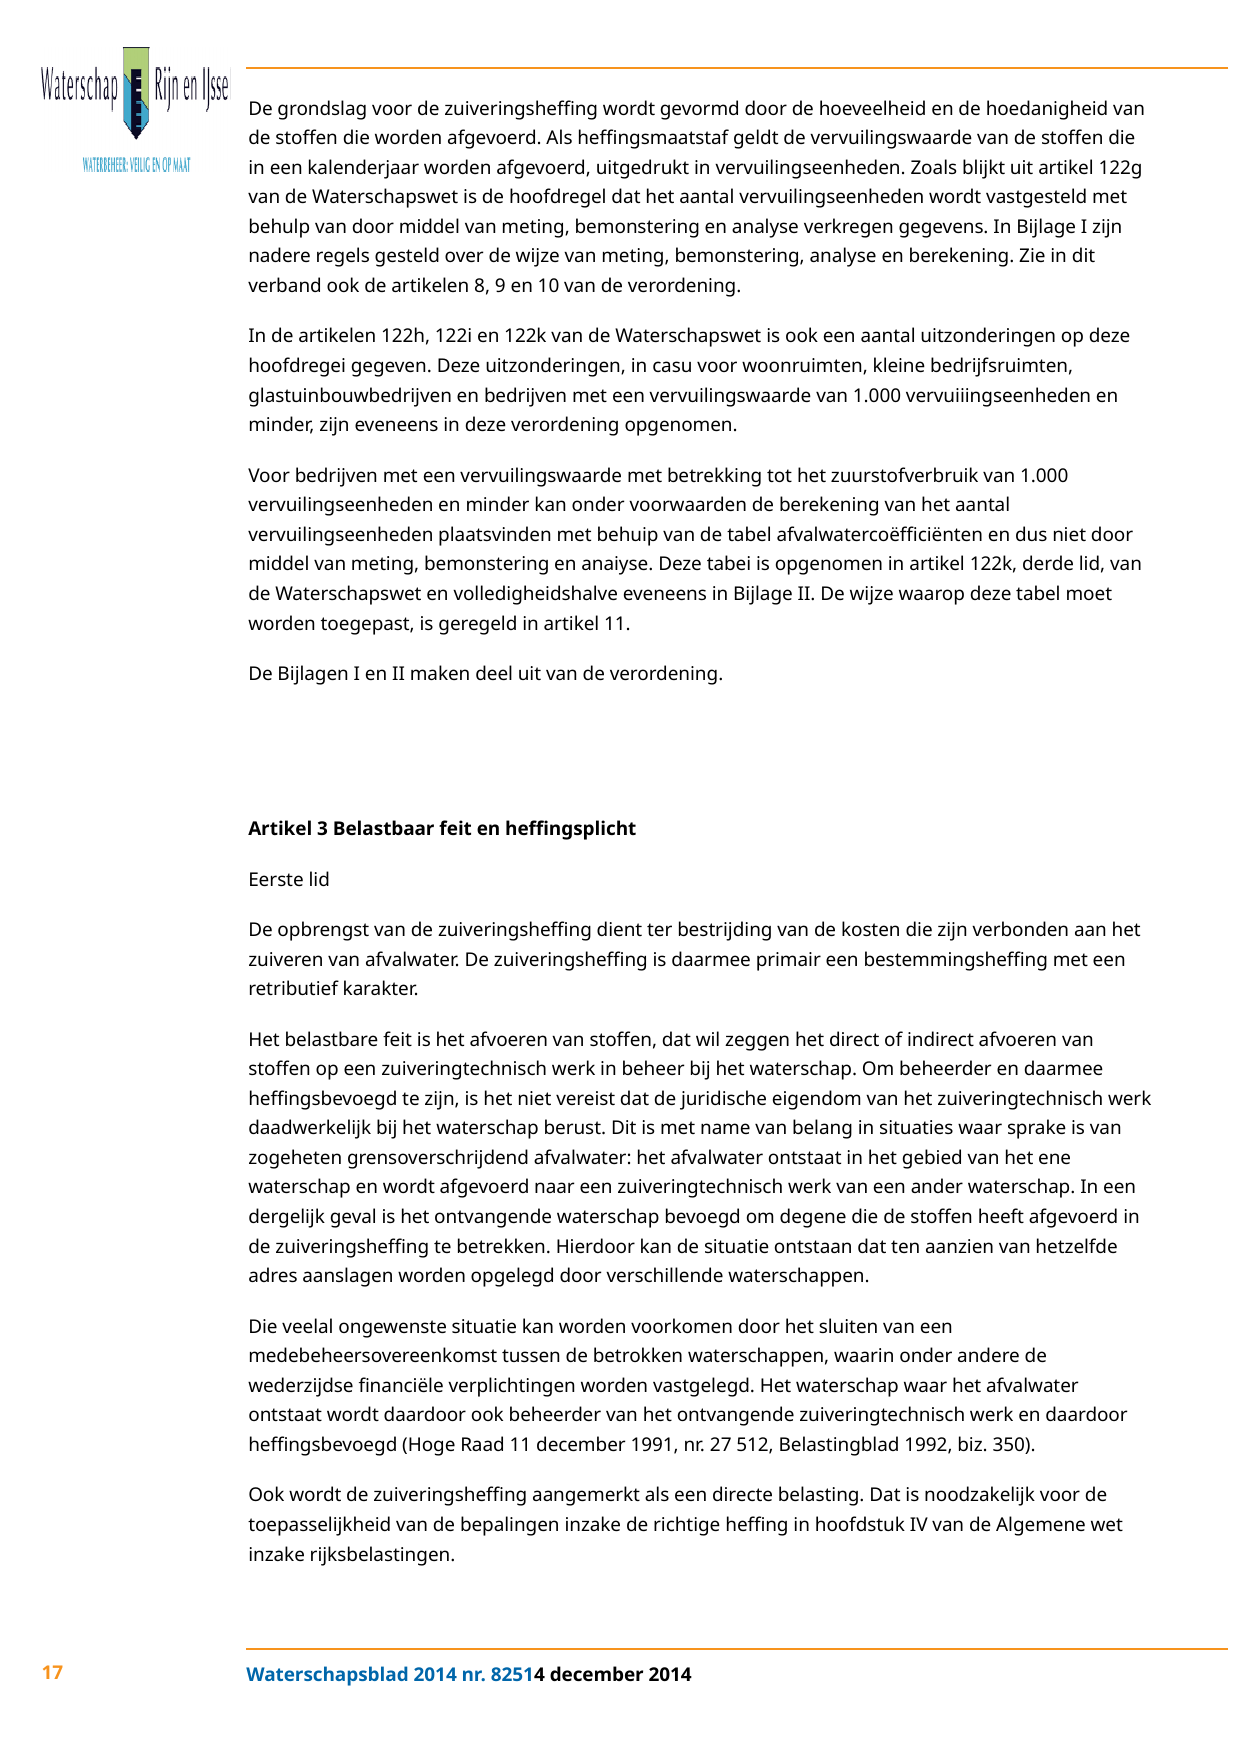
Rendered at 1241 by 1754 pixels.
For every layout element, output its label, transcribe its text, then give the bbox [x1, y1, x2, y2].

text In de artikelen 122h, 122i en 122k van de Waterschapswet is ook een aantal uitzonderingen op deze hoofdregei gegeven. Deze uitzonderingen, in casu voor woonruimten, kleine bedrijfsruimten, glastuinbouwbedrijven en bedrijven met een vervuilingswaarde van 1.000 vervuiiingseenheden en minder, zijn eveneens in deze verordening opgenomen. [248, 323, 1152, 437]
text Eerste lid [248, 866, 1152, 892]
text De grondslag voor de zuiveringsheffing wordt gevormd door de hoeveelheid en de hoedanigheid van de stoffen die worden afgevoerd. Als heffingsmaatstaf geldt de vervuilingswaarde van de stoffen die in een kalenderjaar worden afgevoerd, uitgedrukt in vervuilingseenheden. Zoals blijkt uit artikel 122g van de Waterschapswet is de hoofdregel dat het aantal vervuilingseenheden wordt vastgesteld met behulp van door middel van meting, bemonstering en analyse verkregen gegevens. In Bijlage I zijn nadere regels gesteld over de wijze van meting, bemonstering, analyse en berekening. Zie in dit verband ook de artikelen 8, 9 en 10 van de verordening. [248, 95, 1152, 298]
text Die veelal ongewenste situatie kan worden voorkomen door het sluiten van een medebeheersovereenkomst tussen de betrokken waterschappen, waarin onder andere de wederzijdse financiële verplichtingen worden vastgelegd. Het waterschap waar het afvalwater ontstaat wordt daardoor ook beheerder van het ontvangende zuiveringtechnisch werk en daardoor heffingsbevoegd (Hoge Raad 11 december 1991, nr. 27 512, Belastingblad 1992, biz. 350). [248, 1313, 1152, 1457]
text Het belastbare feit is het afvoeren van stoffen, dat wil zeggen het direct of indirect afvoeren van stoffen op een zuiveringtechnisch werk in beheer bij het waterschap. Om beheerder en daarmee heffingsbevoegd te zijn, is het niet vereist dat de juridische eigendom van het zuiveringtechnisch werk daadwerkelijk bij het waterschap berust. Dit is met name van belang in situaties waar sprake is van zogeheten grensoverschrijdend afvalwater: het afvalwater ontstaat in het gebied van het ene waterschap en wordt afgevoerd naar een zuiveringtechnisch werk van een ander waterschap. In een dergelijk geval is het ontvangende waterschap bevoegd om degene die de stoffen heeft afgevoerd in de zuiveringsheffing te betrekken. Hierdoor kan de situatie ontstaan dat ten aanzien van hetzelfde adres aanslagen worden opgelegd door verschillende waterschappen. [248, 1026, 1152, 1288]
text Artikel 3 Belastbaar feit en heffingsplicht [248, 815, 1152, 841]
text De Bijlagen I en II maken deel uit van de verordening. [248, 660, 1152, 686]
text Voor bedrijven met een vervuilingswaarde met betrekking tot het zuurstofverbruik van 1.000 vervuilingseenheden en minder kan onder voorwaarden de berekening van het aantal vervuilingseenheden plaatsvinden met behuip van de tabel afvalwatercoëfficiënten en dus niet door middel van meting, bemonstering en anaiyse. Deze tabei is opgenomen in artikel 122k, derde lid, van de Waterschapswet en volledigheidshalve eveneens in Bijlage II. De wijze waarop deze tabel moet worden toegepast, is geregeld in artikel 11. [248, 462, 1152, 636]
picture [41, 47, 231, 172]
text De opbrengst van de zuiveringsheffing dient ter bestrijding van de kosten die zijn verbonden aan het zuiveren van afvalwater. De zuiveringsheffing is daarmee primair een bestemmingsheffing met een retributief karakter. [248, 916, 1152, 1001]
text Ook wordt de zuiveringsheffing aangemerkt als een directe belasting. Dat is noodzakelijk voor de toepasselijkheid van de bepalingen inzake de richtige heffing in hoofdstuk IV van de Algemene wet inzake rijksbelastingen. [248, 1482, 1152, 1567]
